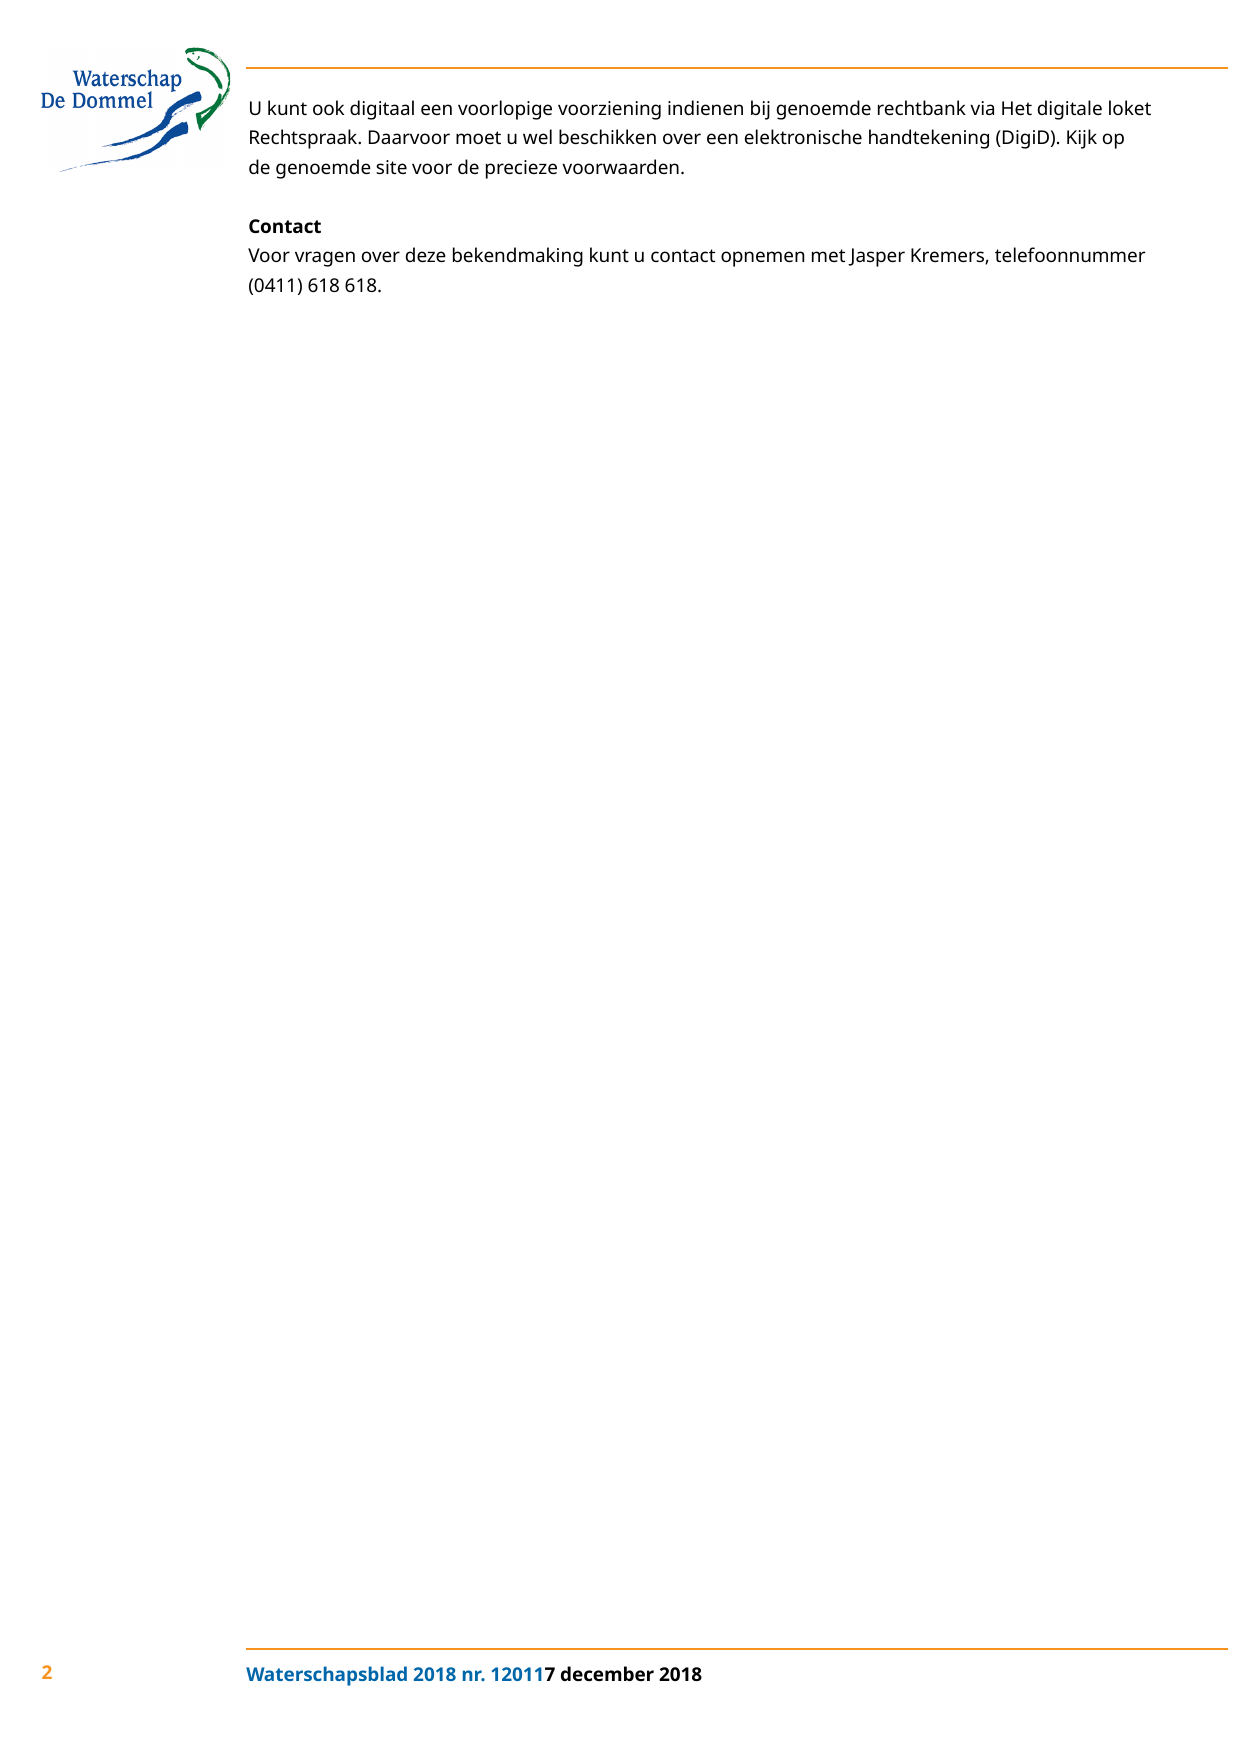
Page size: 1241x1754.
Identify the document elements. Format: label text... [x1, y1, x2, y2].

table_header U kunt ook digitaal een voorlopige voorziening indienen bij genoemde rechtbank via Het digitale loket Rechtspraak. Daarvoor moet u wel beschikken over een elektronische handtekening (DigiD). Kijk op de genoemde site voor de precieze voorwaarden. Contact Voor vragen over deze bekendmaking kunt u contact opnemen met Jasper Kremers, telefoonnummer (0411) 618 618. [248, 95, 1152, 328]
picture [41, 47, 231, 172]
